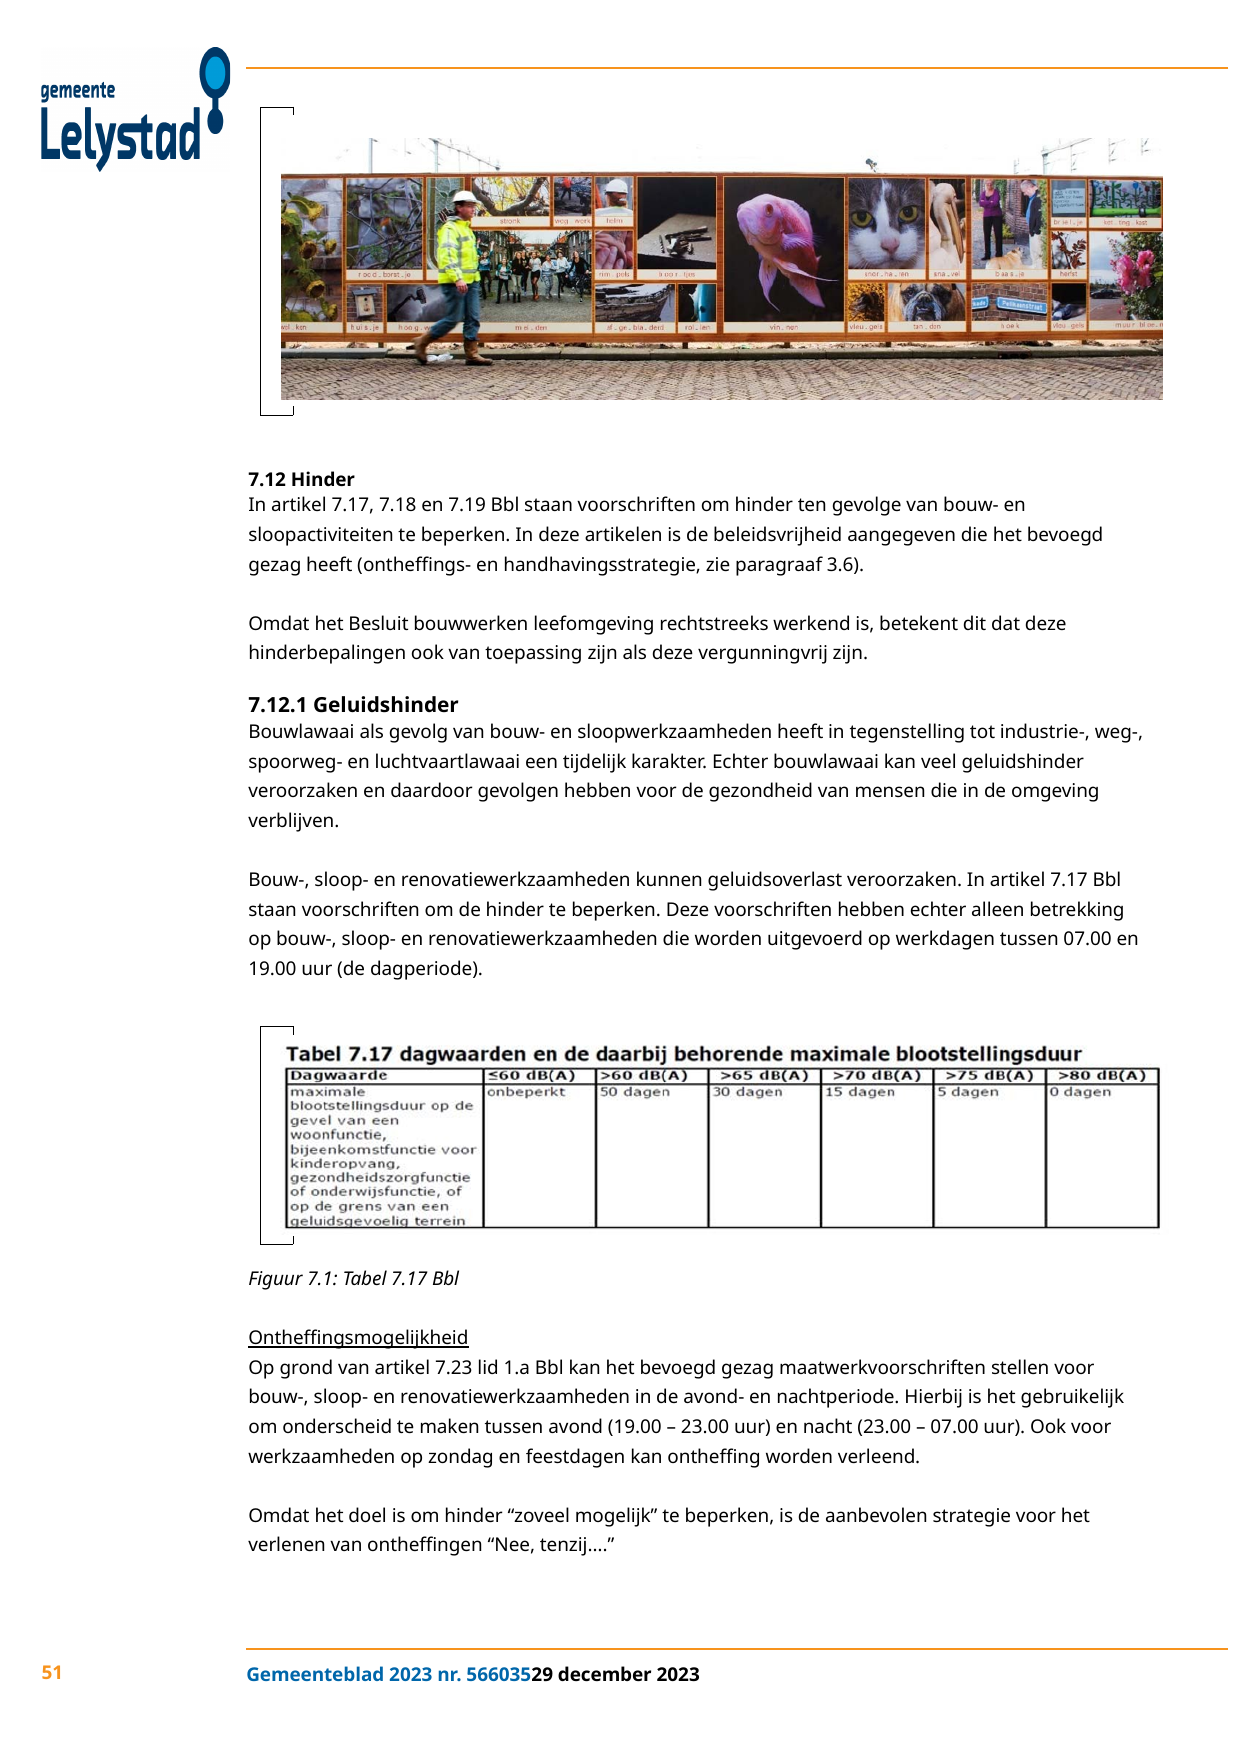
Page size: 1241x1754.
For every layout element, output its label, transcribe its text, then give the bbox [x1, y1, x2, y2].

text In artikel 7.17, 7.18 en 7.19 Bbl staan voorschriften om hinder ten gevolge van bouw- en sloopactiviteiten te beperken. In deze artikelen is de beleidsvrijheid aangegeven die het bevoegd gezag heeft (ontheffings- en handhavingsstrategie, zie paragraaf 3.6). [248, 492, 1152, 577]
picture [268, 1035, 1173, 1236]
text Bouw-, sloop- en renovatiewerkzaamheden kunnen geluidsoverlast veroorzaken. In artikel 7.17 Bbl staan voorschriften om de hinder te beperken. Deze voorschriften hebben echter alleen betrekking op bouw-, sloop- en renovatiewerkzaamheden die worden uitgevoerd op werkdagen tussen 07.00 en 19.00 uur (de dagperiode). [248, 866, 1152, 981]
picture [268, 115, 1173, 406]
text Omdat het doel is om hinder “zoveel mogelijk” te beperken, is de aanbevolen strategie voor het verlenen van ontheffingen “Nee, tenzij….” [248, 1502, 1152, 1557]
text Ontheffingsmogelijkheid [248, 1324, 1152, 1350]
picture [41, 47, 231, 172]
text 7.12.1 Geluidshinder [248, 690, 1152, 718]
text 7.12 Hinder [248, 466, 1152, 492]
text Omdat het Besluit bouwwerken leefomgeving rechtstreeks werkend is, betekent dit dat deze hinderbepalingen ook van toepassing zijn als deze vergunningvrij zijn. [248, 610, 1152, 665]
text Figuur 7.1: Tabel 7.17 Bbl [248, 1265, 1152, 1291]
text Bouwlawaai als gevolg van bouw- en sloopwerkzaamheden heeft in tegenstelling tot industrie-, weg-, spoorweg- en luchtvaartlawaai een tijdelijk karakter. Echter bouwlawaai kan veel geluidshinder veroorzaken en daardoor gevolgen hebben voor de gezondheid van mensen die in de omgeving verblijven. [248, 718, 1152, 833]
text Op grond van artikel 7.23 lid 1.a Bbl kan het bevoegd gezag maatwerkvoorschriften stellen voor bouw-, sloop- en renovatiewerkzaamheden in de avond- en nachtperiode. Hierbij is het gebruikelijk om onderscheid te maken tussen avond (19.00 – 23.00 uur) en nacht (23.00 – 07.00 uur). Ook voor werkzaamheden op zondag en feestdagen kan ontheffing worden verleend. [248, 1354, 1152, 1469]
